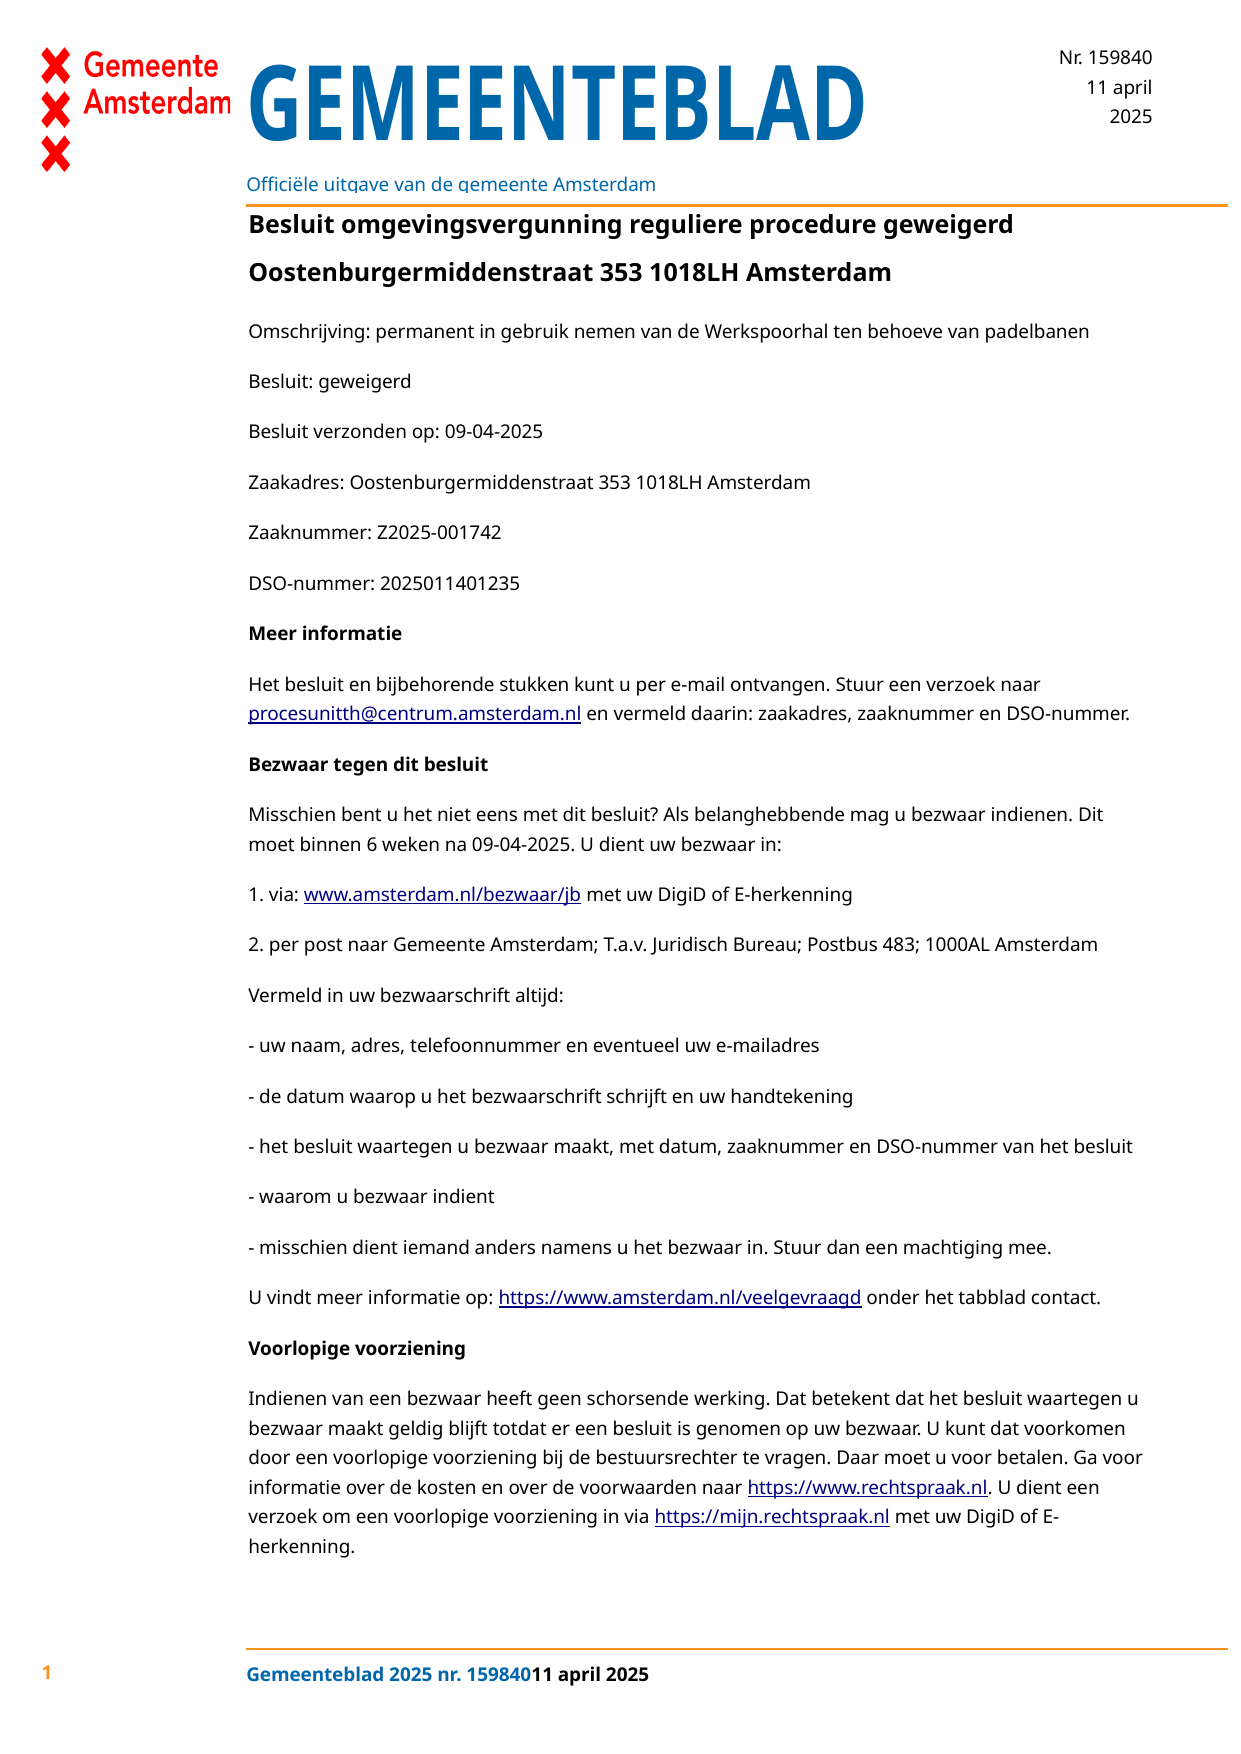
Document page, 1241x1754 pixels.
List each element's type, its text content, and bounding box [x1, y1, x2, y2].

text 1. via: www.amsterdam.nl/bezwaar/jb met uw DigiD of E-herkenning [248, 881, 1152, 907]
text Misschien bent u het niet eens met dit besluit? Als belanghebbende mag u bezwaar indienen. Dit moet binnen 6 weken na 09-04-2025. U dient uw bezwaar in: [248, 801, 1152, 857]
text U vindt meer informatie op: https://www.amsterdam.nl/veelgevraagd onder het tabblad contact. [248, 1284, 1152, 1310]
text - de datum waarop u het bezwaarschrift schrijft en uw handtekening [248, 1083, 1152, 1109]
text Bezwaar tegen dit besluit [248, 751, 1152, 777]
text 2. per post naar Gemeente Amsterdam; T.a.v. Juridisch Bureau; Postbus 483; 1000AL Amsterdam [248, 932, 1152, 957]
text Indienen van een bezwaar heeft geen schorsende werking. Dat betekent dat het besluit waartegen u bezwaar maakt geldig blijft totdat er een besluit is genomen op uw bezwaar. U kunt dat voorkomen door een voorlopige voorziening bij de bestuursrechter te vragen. Daar moet u voor betalen. Ga voor informatie over de kosten en over de voorwaarden naar https://www.rechtspraak.nl. U dient een verzoek om een voorlopige voorziening in via https://mijn.rechtspraak.nl met uw DigiD of E-herkenning. [248, 1385, 1152, 1559]
text Besluit omgevingsvergunning reguliere procedure geweigerd Oostenburgermiddenstraat 353 1018LH Amsterdam [248, 207, 1152, 288]
text - uw naam, adres, telefoonnummer en eventueel uw e-mailadres [248, 1032, 1152, 1058]
text Meer informatie [248, 620, 1152, 646]
text Vermeld in uw bezwaarschrift altijd: [248, 982, 1152, 1008]
text - het besluit waartegen u bezwaar maakt, met datum, zaaknummer en DSO-nummer van het besluit [248, 1133, 1152, 1159]
text Het besluit en bijbehorende stukken kunt u per e-mail ontvangen. Stuur een verzoek naar procesunitth@centrum.amsterdam.nl en vermeld daarin: zaakadres, zaaknummer en DSO-nummer. [248, 671, 1152, 726]
text Zaaknummer: Z2025-001742 [248, 519, 1152, 545]
text Besluit: geweigerd [248, 368, 1152, 394]
text Voorlopige voorziening [248, 1335, 1152, 1361]
picture [41, 47, 231, 172]
text Omschrijving: permanent in gebruik nemen van de Werkspoorhal ten behoeve van padelbanen [248, 318, 1152, 344]
text Besluit verzonden op: 09-04-2025 [248, 419, 1152, 444]
text - misschien dient iemand anders namens u het bezwaar in. Stuur dan een machtiging mee. [248, 1234, 1152, 1260]
text Zaakadres: Oostenburgermiddenstraat 353 1018LH Amsterdam [248, 469, 1152, 495]
text - waarom u bezwaar indient [248, 1184, 1152, 1209]
text DSO-nummer: 2025011401235 [248, 570, 1152, 596]
